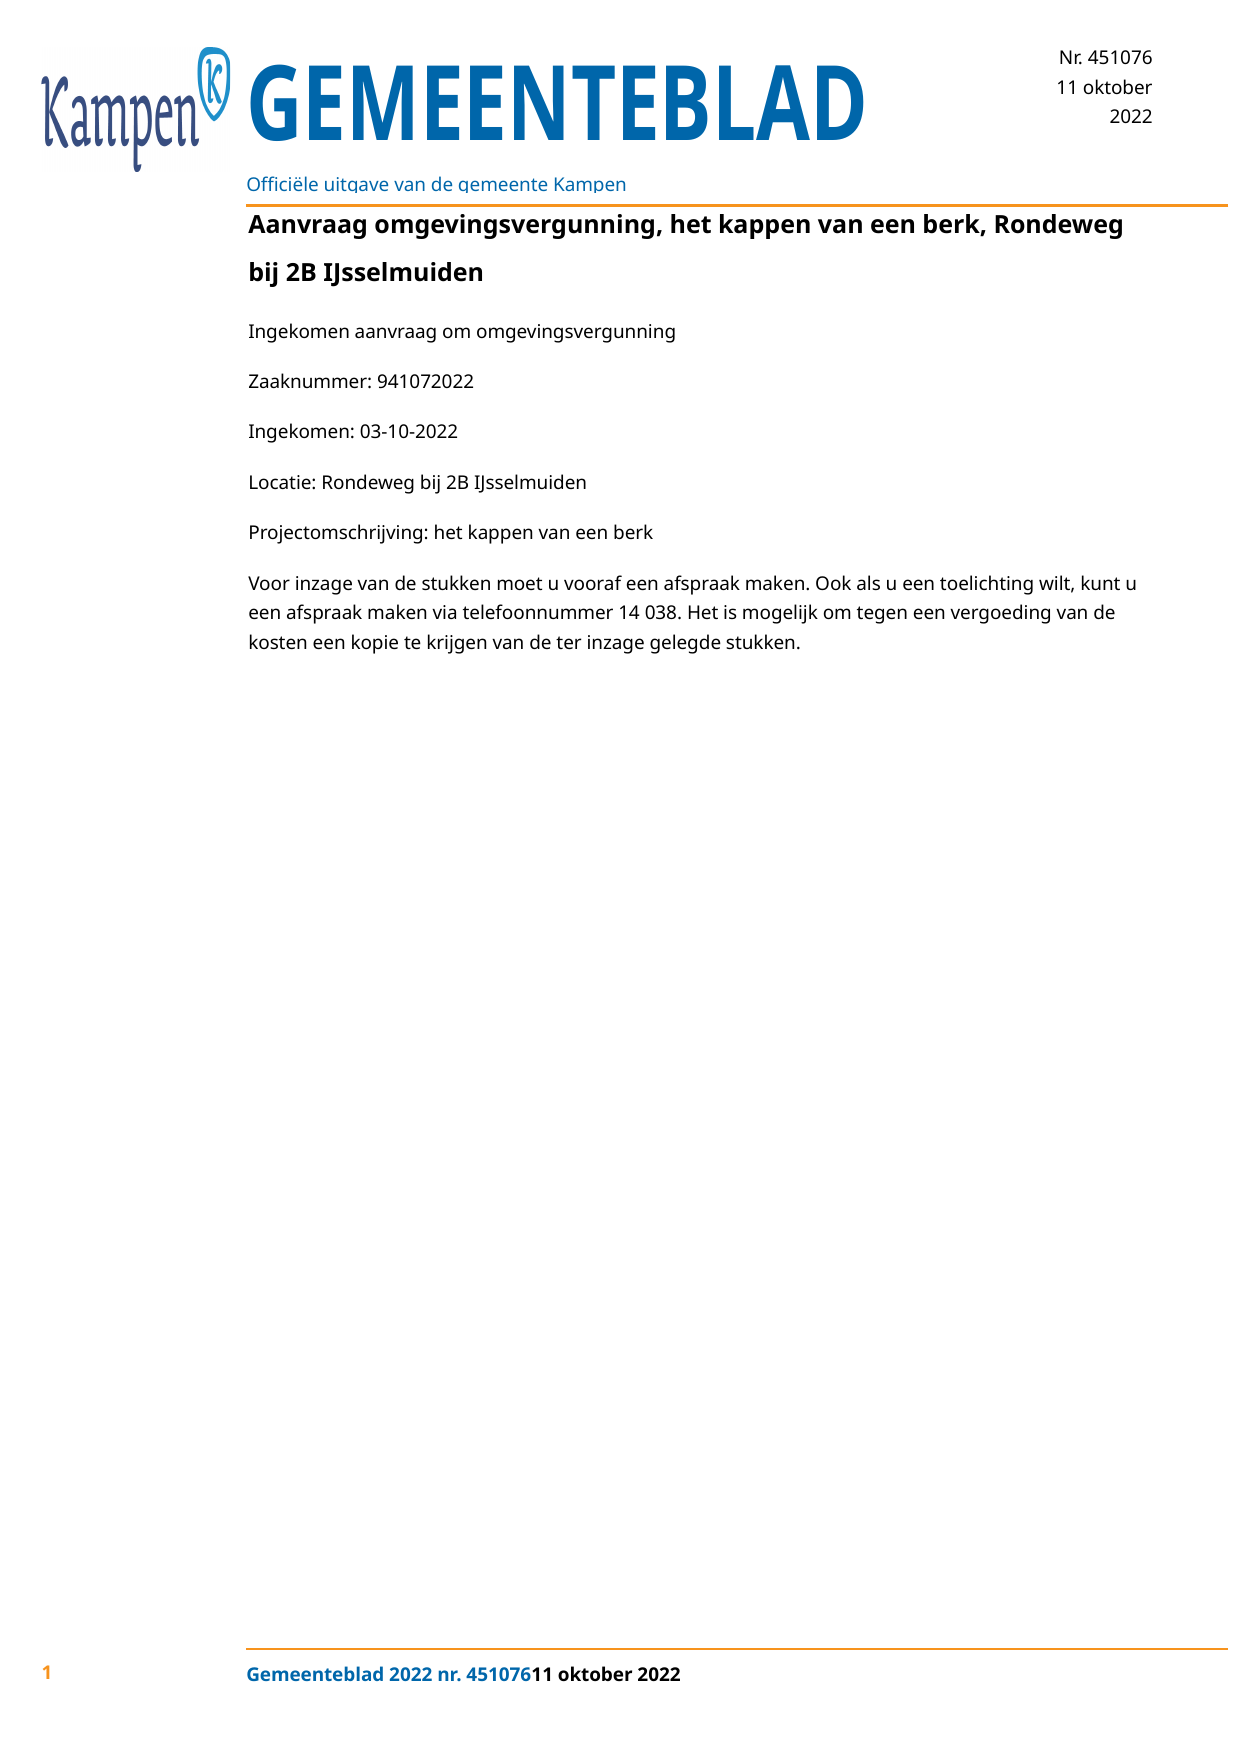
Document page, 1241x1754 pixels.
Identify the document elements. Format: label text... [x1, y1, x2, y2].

text Zaaknummer: 941072022 [248, 368, 1152, 394]
text Projectomschrijving: het kappen van een berk [248, 519, 1152, 545]
text Aanvraag omgevingsvergunning, het kappen van een berk, Rondeweg bij 2B IJsselmuiden [248, 207, 1152, 288]
text Locatie: Rondeweg bij 2B IJsselmuiden [248, 469, 1152, 495]
text Voor inzage van de stukken moet u vooraf een afspraak maken. Ook als u een toelichting wilt, kunt u een afspraak maken via telefoonnummer 14 038. Het is mogelijk om tegen een vergoeding van de kosten een kopie te krijgen van de ter inzage gelegde stukken. [248, 570, 1152, 655]
picture [41, 47, 231, 172]
text Ingekomen: 03-10-2022 [248, 419, 1152, 444]
text Ingekomen aanvraag om omgevingsvergunning [248, 318, 1152, 344]
